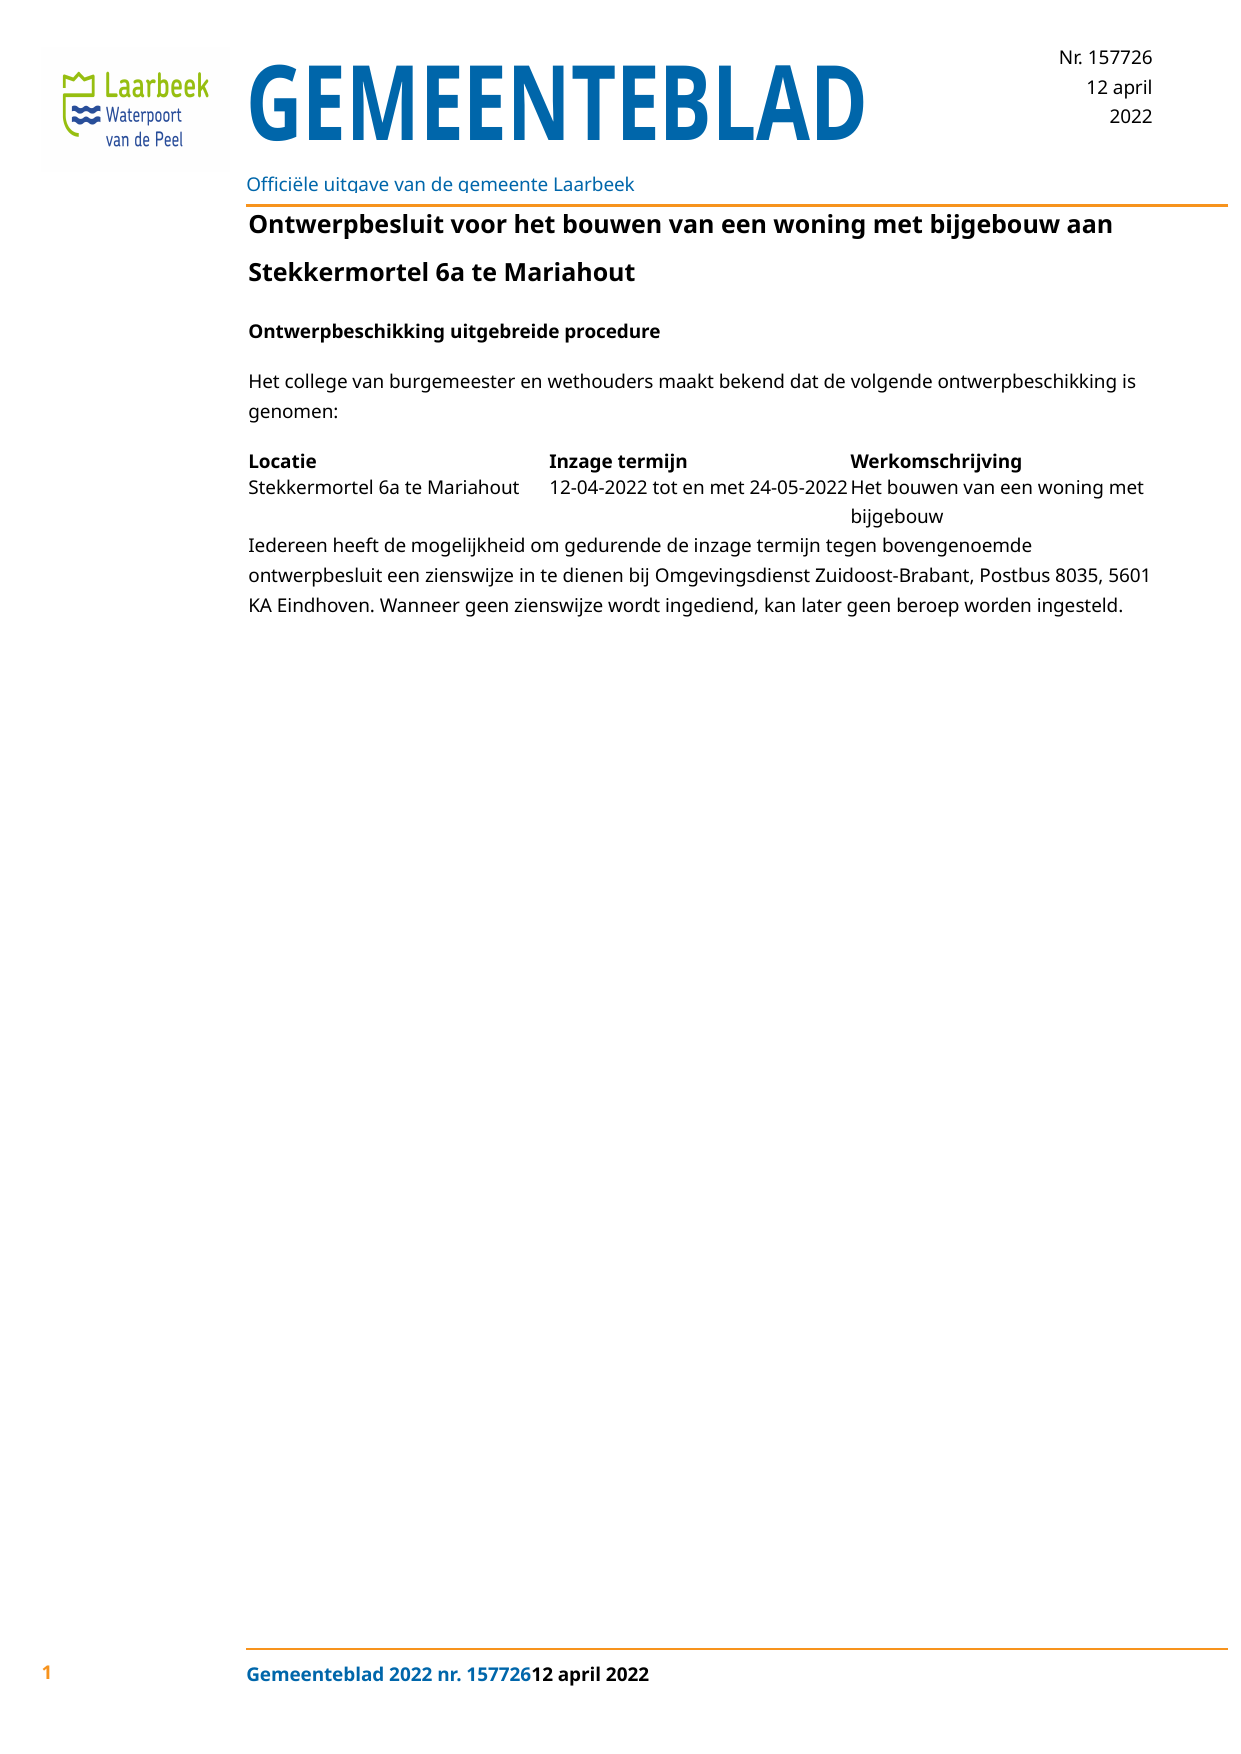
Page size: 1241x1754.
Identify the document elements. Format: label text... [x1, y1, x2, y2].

text Het college van burgemeester en wethouders maakt bekend dat de volgende ontwerpbeschikking is genomen: [248, 368, 1152, 424]
text Ontwerpbesluit voor het bouwen van een woning met bijgebouw aan Stekkermortel 6a te Mariahout [248, 207, 1152, 288]
table_cell Het bouwen van een woning met bijgebouw [850, 474, 1152, 529]
table_header Locatie [248, 449, 549, 474]
table_header Werkomschrijving [850, 449, 1152, 474]
picture [41, 47, 231, 172]
text Iedereen heeft de mogelijkheid om gedurende de inzage termijn tegen bovengenoemde ontwerpbesluit een zienswijze in te dienen bij Omgevingsdienst Zuidoost-Brabant, Postbus 8035, 5601 KA Eindhoven. Wanneer geen zienswijze wordt ingediend, kan later geen beroep worden ingesteld. [248, 533, 1152, 618]
table_cell Stekkermortel 6a te Mariahout [248, 474, 549, 529]
table_header Inzage termijn [549, 449, 850, 474]
table_cell 12-04-2022 tot en met 24-05-2022 [549, 474, 850, 529]
text Ontwerpbeschikking uitgebreide procedure [248, 318, 1152, 344]
